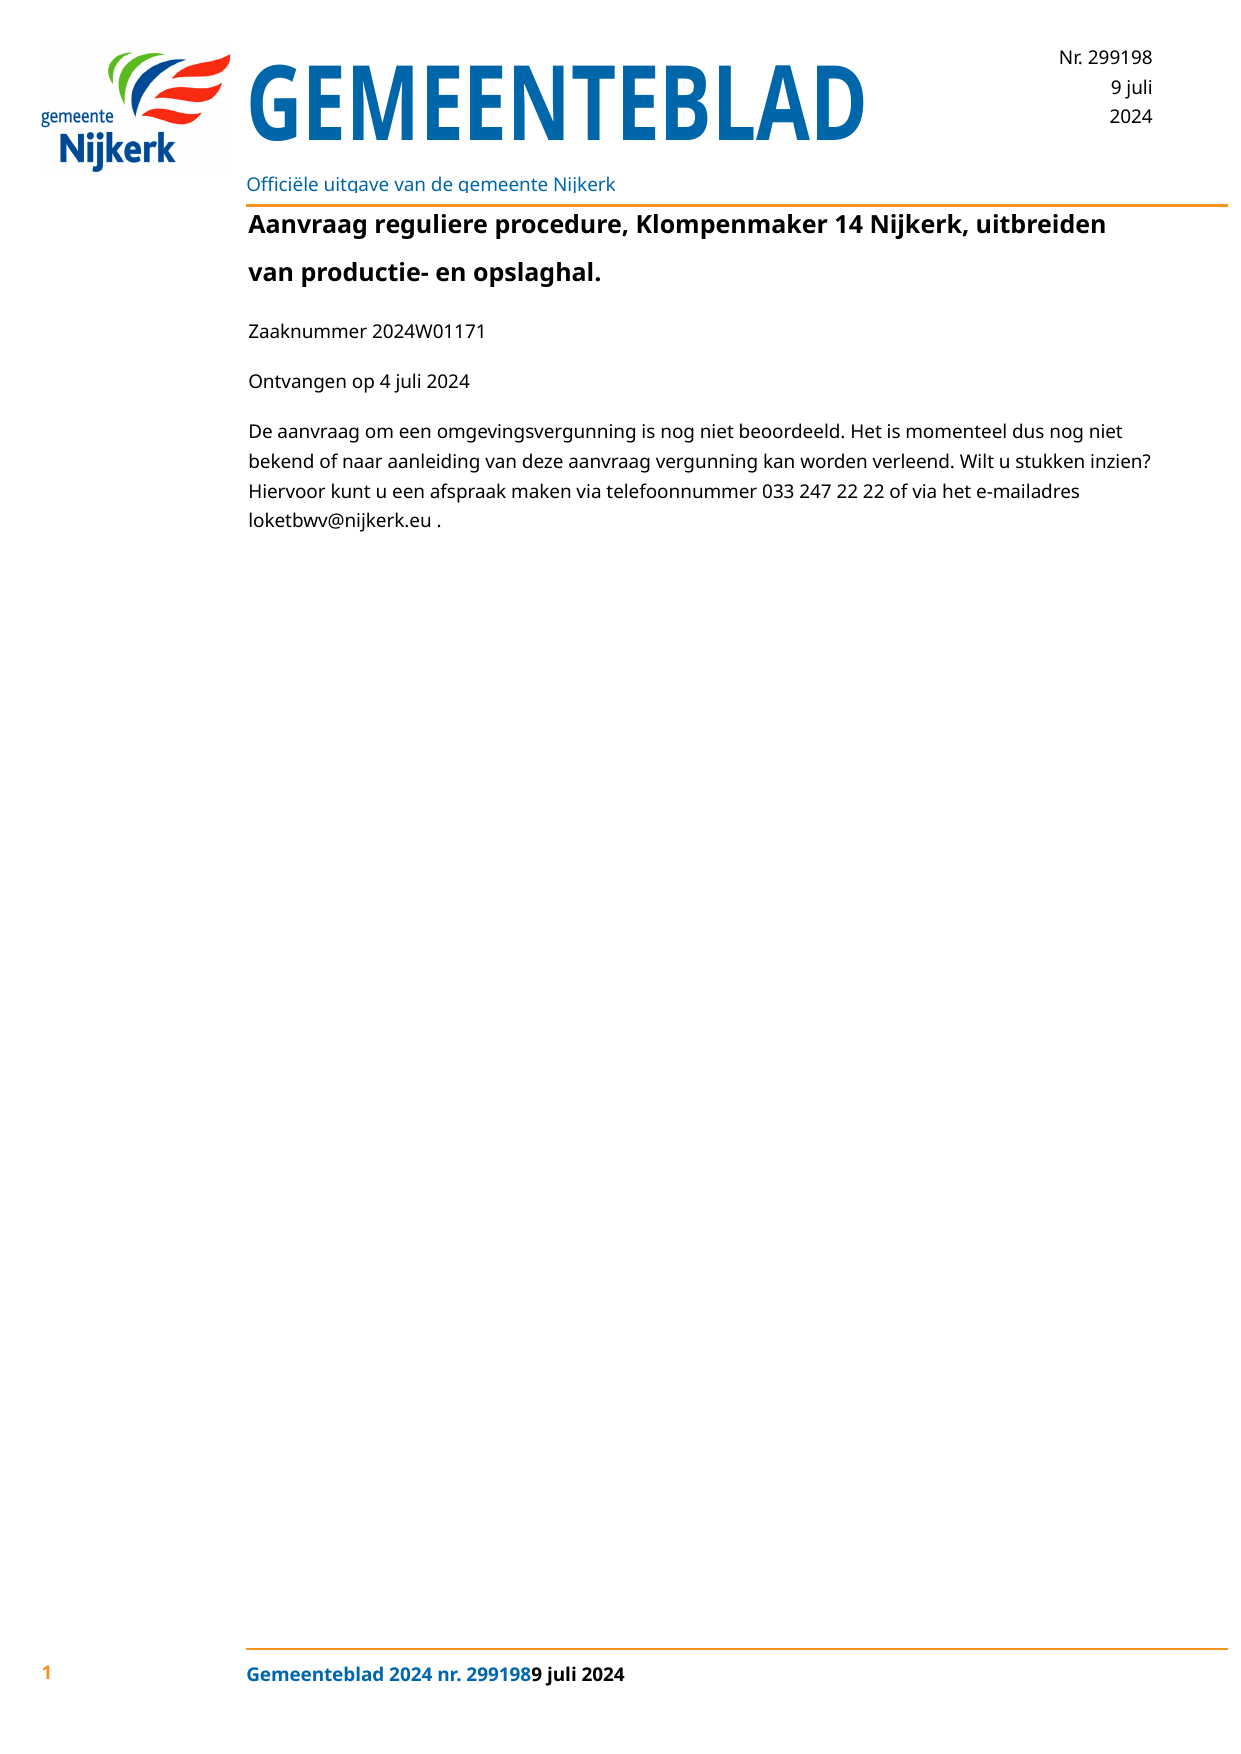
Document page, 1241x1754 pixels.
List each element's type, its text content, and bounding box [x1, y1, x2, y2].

text Aanvraag reguliere procedure, Klompenmaker 14 Nijkerk, uitbreiden van productie- en opslaghal. [248, 207, 1152, 288]
picture [41, 47, 231, 172]
text Ontvangen op 4 juli 2024 [248, 368, 1152, 394]
text De aanvraag om een omgevingsvergunning is nog niet beoordeeld. Het is momenteel dus nog niet bekend of naar aanleiding van deze aanvraag vergunning kan worden verleend. Wilt u stukken inzien? Hiervoor kunt u een afspraak maken via telefoonnummer 033 247 22 22 of via het e-mailadres loketbwv@nijkerk.eu . [248, 419, 1152, 533]
text Zaaknummer 2024W01171 [248, 318, 1152, 344]
